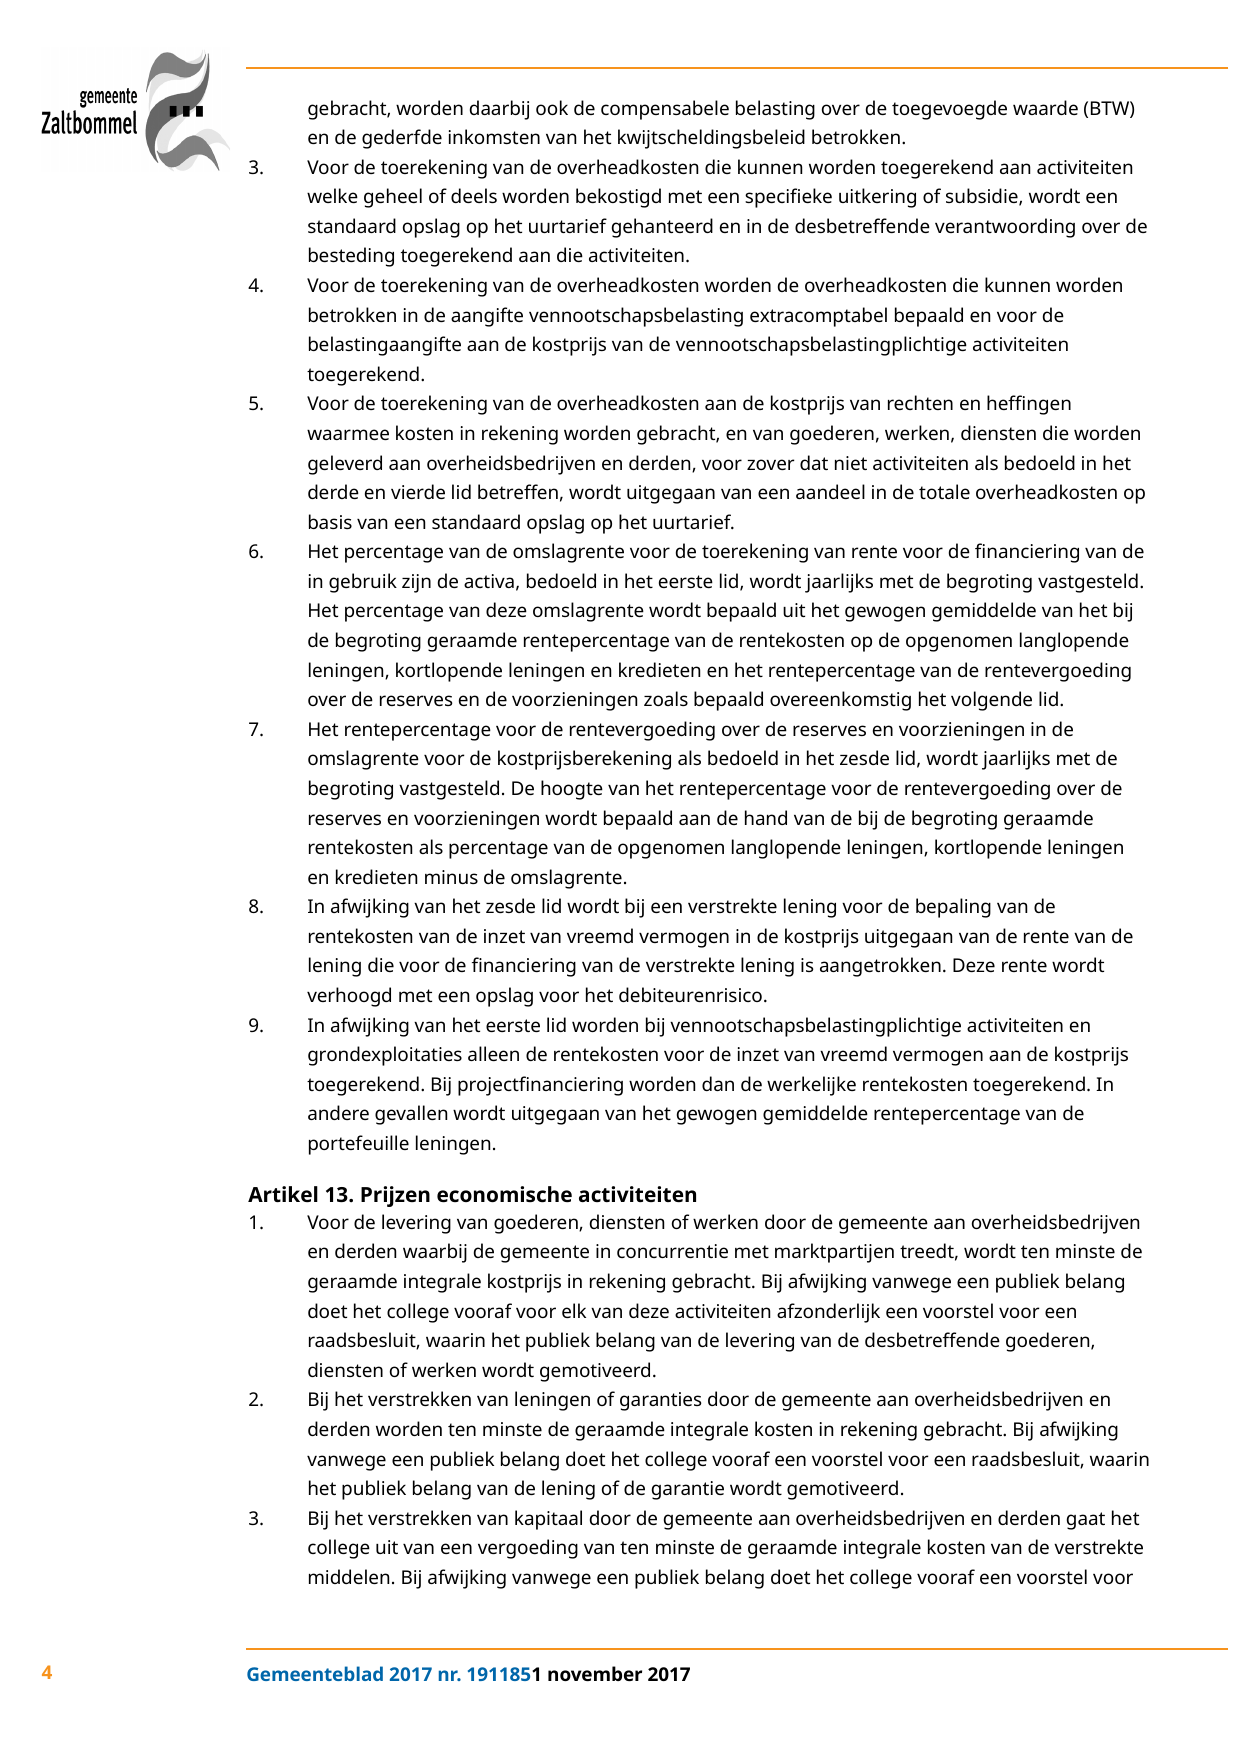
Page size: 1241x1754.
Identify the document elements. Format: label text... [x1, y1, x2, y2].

picture [41, 47, 231, 172]
list Bij het verstrekken van leningen of garanties door de gemeente aan overheidsbedrijven en derden worden ten minste de geraamde integrale kosten in rekening gebracht. Bij afwijking vanwege een publiek belang doet het college vooraf een voorstel voor een raadsbesluit, waarin het publiek belang van de lening of de garantie wordt gemotiveerd. [248, 1387, 1152, 1501]
list Voor de toerekening van de overheadkosten worden de overheadkosten die kunnen worden betrokken in de aangifte vennootschapsbelasting extracomptabel bepaald en voor de belastingaangifte aan de kostprijs van de vennootschapsbelastingplichtige activiteiten toegerekend. [248, 272, 1152, 387]
list In afwijking van het zesde lid wordt bij een verstrekte lening voor de bepaling van de rentekosten van de inzet van vreemd vermogen in de kostprijs uitgegaan van de rente van de lening die voor de financiering van de verstrekte lening is aangetrokken. Deze rente wordt verhoogd met een opslag voor het debiteurenrisico. [248, 893, 1152, 1008]
list Het rentepercentage voor de rentevergoeding over de reserves en voorzieningen in de omslagrente voor de kostprijsberekening als bedoeld in het zesde lid, wordt jaarlijks met de begroting vastgesteld. De hoogte van het rentepercentage voor de rentevergoeding over de reserves en voorzieningen wordt bepaald aan de hand van de bij de begroting geraamde rentekosten als percentage van de opgenomen langlopende leningen, kortlopende leningen en kredieten minus de omslagrente. [248, 716, 1152, 890]
list In afwijking van het eerste lid worden bij vennootschapsbelastingplichtige activiteiten en grondexploitaties alleen de rentekosten voor de inzet van vreemd vermogen aan de kostprijs toegerekend. Bij projectfinanciering worden dan de werkelijke rentekosten toegerekend. In andere gevallen wordt uitgegaan van het gewogen gemiddelde rentepercentage van de portefeuille leningen. [248, 1012, 1152, 1156]
text Artikel 13. Prijzen economische activiteiten [248, 1181, 1152, 1209]
list Voor de toerekening van de overheadkosten aan de kostprijs van rechten en heffingen waarmee kosten in rekening worden gebracht, en van goederen, werken, diensten die worden geleverd aan overheidsbedrijven en derden, voor zover dat niet activiteiten als bedoeld in het derde en vierde lid betreffen, wordt uitgegaan van een aandeel in de totale overheadkosten op basis van een standaard opslag op het uurtarief. [248, 391, 1152, 535]
list Het percentage van de omslagrente voor de toerekening van rente voor de financiering van de in gebruik zijn de activa, bedoeld in het eerste lid, wordt jaarlijks met de begroting vastgesteld. Het percentage van deze omslagrente wordt bepaald uit het gewogen gemiddelde van het bij de begroting geraamde rentepercentage van de rentekosten op de opgenomen langlopende leningen, kortlopende leningen en kredieten en het rentepercentage van de rentevergoeding over de reserves en de voorzieningen zoals bepaald overeenkomstig het volgende lid. [248, 538, 1152, 712]
list Voor de levering van goederen, diensten of werken door de gemeente aan overheidsbedrijven en derden waarbij de gemeente in concurrentie met marktpartijen treedt, wordt ten minste de geraamde integrale kostprijs in rekening gebracht. Bij afwijking vanwege een publiek belang doet het college vooraf voor elk van deze activiteiten afzonderlijk een voorstel voor een raadsbesluit, waarin het publiek belang van de levering van de desbetreffende goederen, diensten of werken wordt gemotiveerd. [248, 1209, 1152, 1383]
list Voor de toerekening van de overheadkosten die kunnen worden toegerekend aan activiteiten welke geheel of deels worden bekostigd met een specifieke uitkering of subsidie, wordt een standaard opslag op het uurtarief gehanteerd en in de desbetreffende verantwoording over de besteding toegerekend aan die activiteiten. [248, 154, 1152, 268]
list Bij het verstrekken van kapitaal door de gemeente aan overheidsbedrijven en derden gaat het college uit van een vergoeding van ten minste de geraamde integrale kosten van de verstrekte middelen. Bij afwijking vanwege een publiek belang doet het college vooraf een voorstel voor [248, 1505, 1152, 1590]
list gebracht, worden daarbij ook de compensabele belasting over de toegevoegde waarde (BTW) en de gederfde inkomsten van het kwijtscheldingsbeleid betrokken. [248, 95, 1152, 150]
